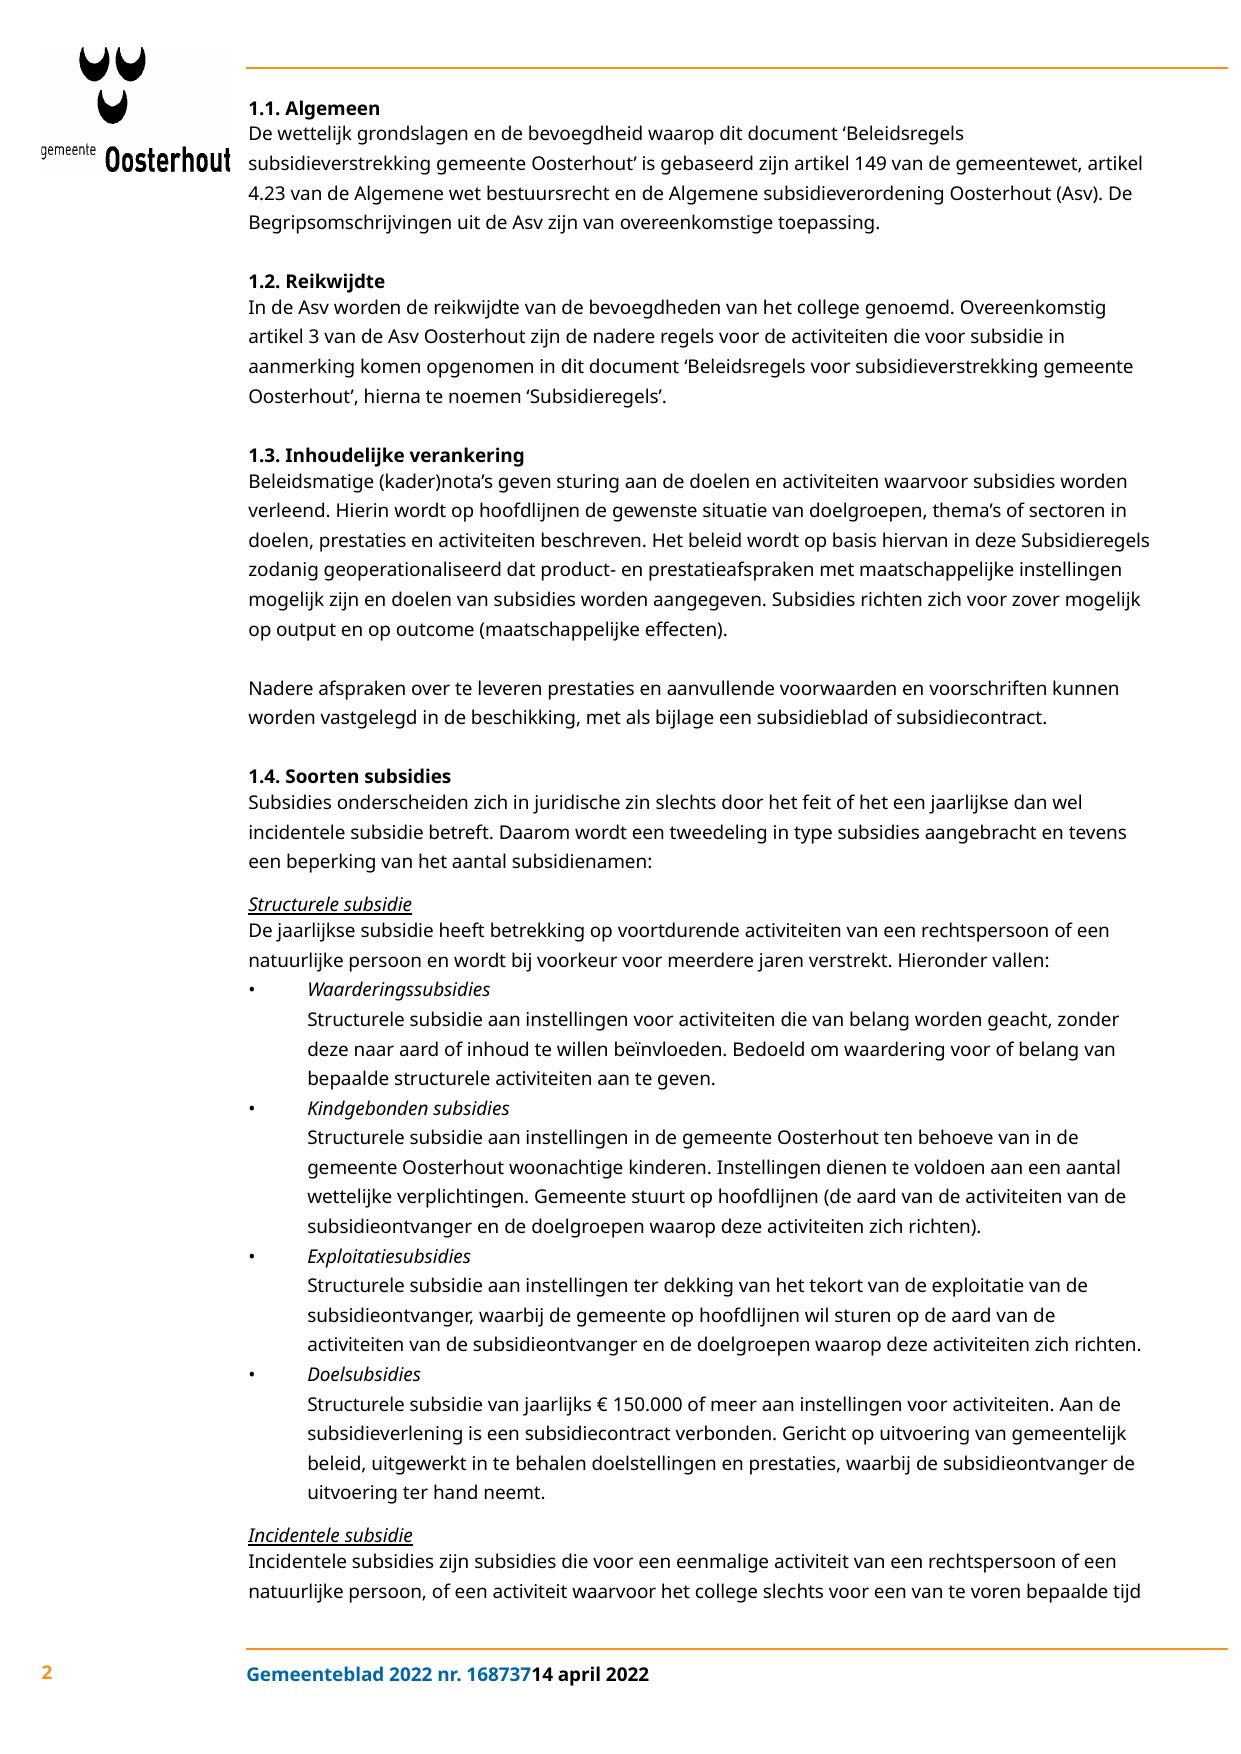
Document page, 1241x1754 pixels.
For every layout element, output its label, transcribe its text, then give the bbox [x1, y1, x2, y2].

text Subsidies onderscheiden zich in juridische zin slechts door het feit of het een jaarlijkse dan wel incidentele subsidie betreft. Daarom wordt een tweedeling in type subsidies aangebracht en tevens een beperking van het aantal subsidienamen: [248, 789, 1152, 874]
text Incidentele subsidie [248, 1523, 1152, 1548]
list Kindgebonden subsidies [248, 1095, 1152, 1121]
list Structurele subsidie aan instellingen in de gemeente Oosterhout ten behoeve van in de gemeente Oosterhout woonachtige kinderen. Instellingen dienen te voldoen aan een aantal wettelijke verplichtingen. Gemeente stuurt op hoofdlijnen (de aard van de activiteiten van de subsidieontvanger en de doelgroepen waarop deze activiteiten zich richten). [248, 1124, 1152, 1239]
picture [41, 47, 231, 172]
text Incidentele subsidies zijn subsidies die voor een eenmalige activiteit van een rechtspersoon of een natuurlijke persoon, of een activiteit waarvoor het college slechts voor een van te voren bepaalde tijd [248, 1548, 1152, 1604]
text De jaarlijkse subsidie heeft betrekking op voortdurende activiteiten van een rechtspersoon of een natuurlijke persoon en wordt bij voorkeur voor meerdere jaren verstrekt. Hieronder vallen: [248, 917, 1152, 973]
text Structurele subsidie [248, 892, 1152, 917]
text 1.2. Reikwijdte [248, 268, 1152, 294]
text 1.1. Algemeen [248, 95, 1152, 121]
list Waarderingssubsidies [248, 977, 1152, 1002]
text 1.4. Soorten subsidies [248, 764, 1152, 789]
text 1.3. Inhoudelijke verankering [248, 442, 1152, 468]
text In de Asv worden de reikwijdte van de bevoegdheden van het college genoemd. Overeenkomstig artikel 3 van de Asv Oosterhout zijn de nadere regels voor de activiteiten die voor subsidie in aanmerking komen opgenomen in dit document ‘Beleidsregels voor subsidieverstrekking gemeente Oosterhout’, hierna te noemen ‘Subsidieregels’. [248, 294, 1152, 409]
text De wettelijk grondslagen en de bevoegdheid waarop dit document ‘Beleidsregels subsidieverstrekking gemeente Oosterhout’ is gebaseerd zijn artikel 149 van de gemeentewet, artikel 4.23 van de Algemene wet bestuursrecht en de Algemene subsidieverordening Oosterhout (Asv). De Begripsomschrijvingen uit de Asv zijn van overeenkomstige toepassing. [248, 121, 1152, 235]
list Structurele subsidie aan instellingen ter dekking van het tekort van de exploitatie van de subsidieontvanger, waarbij de gemeente op hoofdlijnen wil sturen op de aard van de activiteiten van de subsidieontvanger en de doelgroepen waarop deze activiteiten zich richten. [248, 1272, 1152, 1357]
list Structurele subsidie aan instellingen voor activiteiten die van belang worden geacht, zonder deze naar aard of inhoud te willen beïnvloeden. Bedoeld om waardering voor of belang van bepaalde structurele activiteiten aan te geven. [248, 1006, 1152, 1091]
text Beleidsmatige (kader)nota’s geven sturing aan de doelen en activiteiten waarvoor subsidies worden verleend. Hierin wordt op hoofdlijnen de gewenste situatie van doelgroepen, thema’s of sectoren in doelen, prestaties en activiteiten beschreven. Het beleid wordt op basis hiervan in deze Subsidieregels zodanig geoperationaliseerd dat product- en prestatieafspraken met maatschappelijke instellingen mogelijk zijn en doelen van subsidies worden aangegeven. Subsidies richten zich voor zover mogelijk op output en op outcome (maatschappelijke effecten). [248, 468, 1152, 641]
list Doelsubsidies [248, 1361, 1152, 1387]
list Structurele subsidie van jaarlijks € 150.000 of meer aan instellingen voor activiteiten. Aan de subsidieverlening is een subsidiecontract verbonden. Gericht op uitvoering van gemeentelijk beleid, uitgewerkt in te behalen doelstellingen en prestaties, waarbij de subsidieontvanger de uitvoering ter hand neemt. [248, 1391, 1152, 1505]
list Exploitatiesubsidies [248, 1243, 1152, 1268]
text Nadere afspraken over te leveren prestaties en aanvullende voorwaarden en voorschriften kunnen worden vastgelegd in de beschikking, met als bijlage een subsidieblad of subsidiecontract. [248, 675, 1152, 730]
